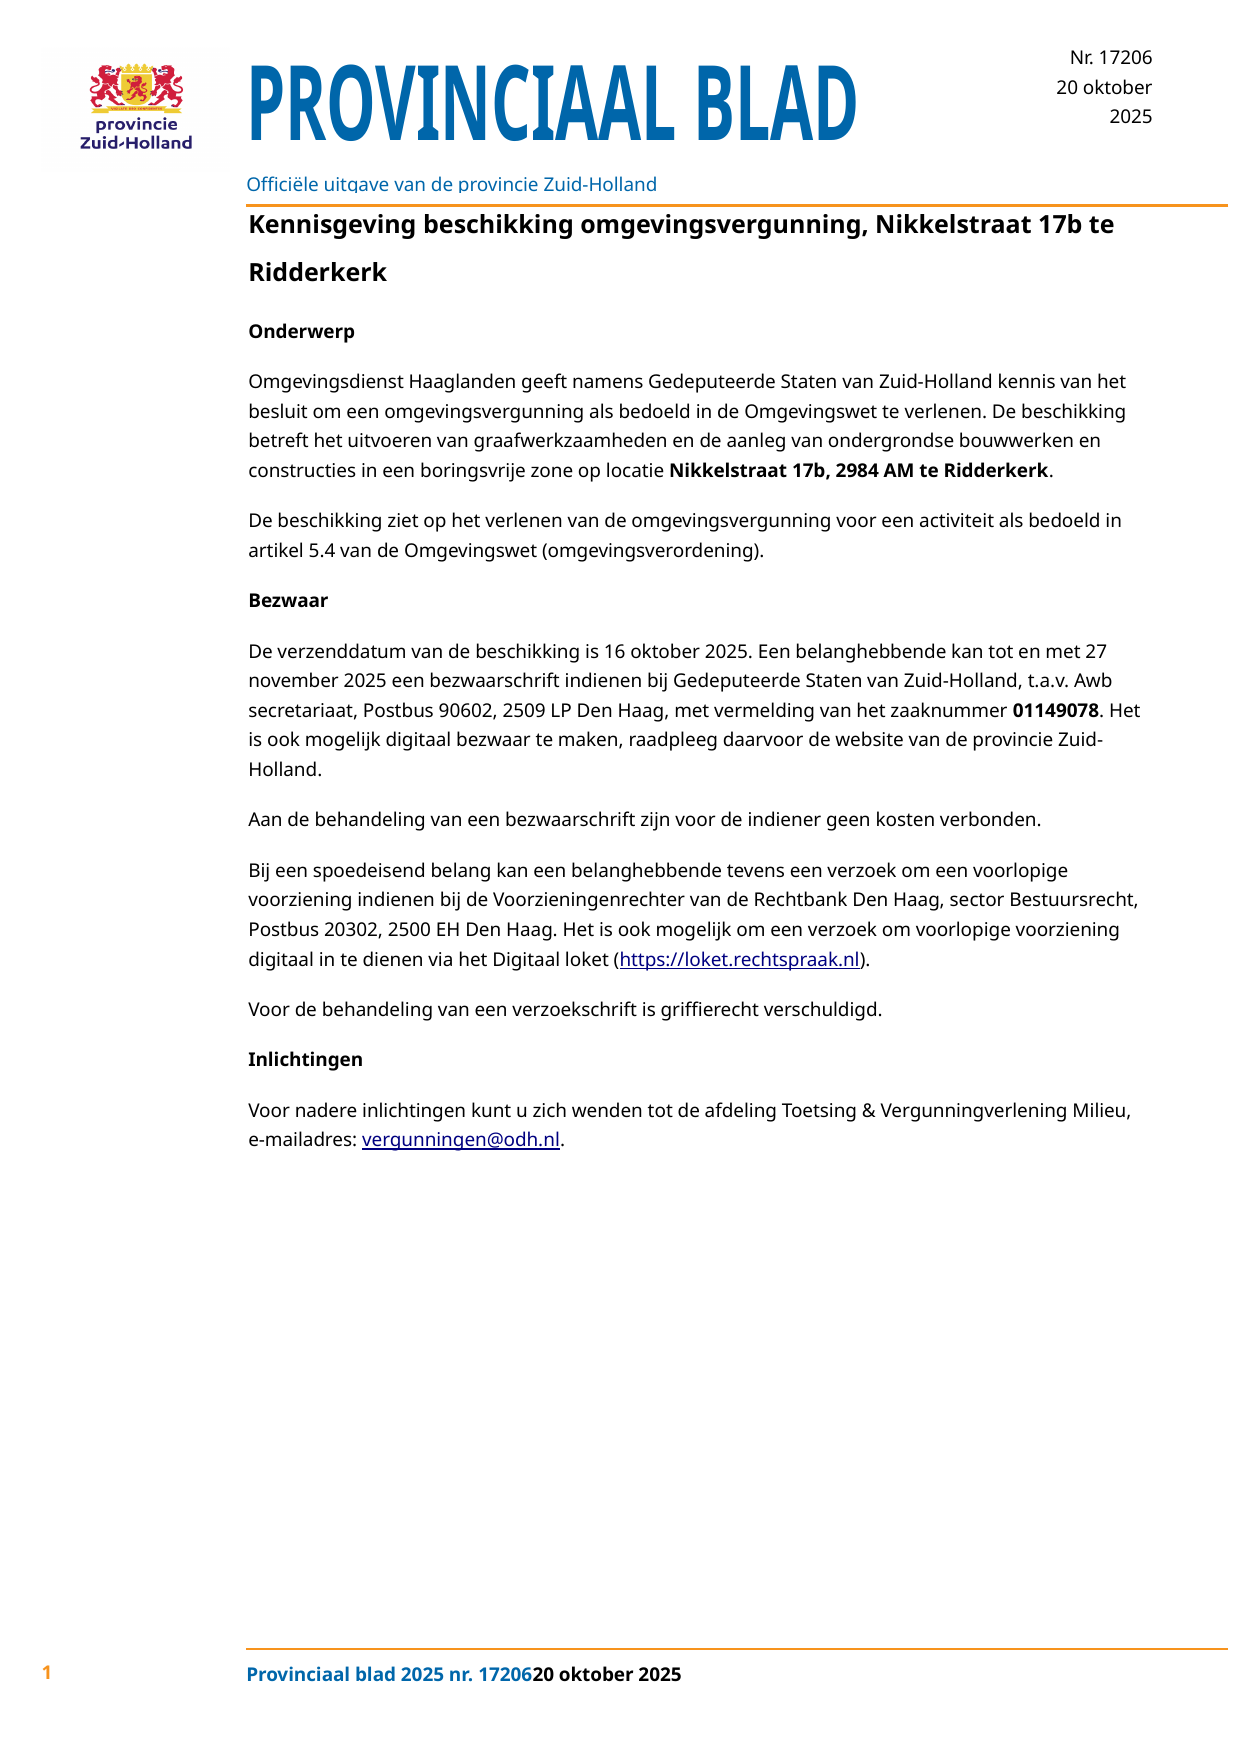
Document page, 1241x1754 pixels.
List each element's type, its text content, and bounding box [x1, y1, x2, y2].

text Kennisgeving beschikking omgevingsvergunning, Nikkelstraat 17b te Ridderkerk [248, 207, 1152, 288]
text Bezwaar [248, 587, 1152, 613]
text Onderwerp [248, 318, 1152, 344]
text Bij een spoedeisend belang kan een belanghebbende tevens een verzoek om een voorlopige voorziening indienen bij de Voorzieningenrechter van de Rechtbank Den Haag, sector Bestuursrecht, Postbus 20302, 2500 EH Den Haag. Het is ook mogelijk om een verzoek om voorlopige voorziening digitaal in te dienen via het Digitaal loket (https://loket.rechtspraak.nl). [248, 857, 1152, 972]
text Aan de behandeling van een bezwaarschrift zijn voor de indiener geen kosten verbonden. [248, 807, 1152, 832]
text Voor de behandeling van een verzoekschrift is griffierecht verschuldigd. [248, 996, 1152, 1022]
text De verzenddatum van de beschikking is 16 oktober 2025. Een belanghebbende kan tot en met 27 november 2025 een bezwaarschrift indienen bij Gedeputeerde Staten van Zuid-Holland, t.a.v. Awb secretariaat, Postbus 90602, 2509 LP Den Haag, met vermelding van het zaaknummer 01149078. Het is ook mogelijk digitaal bezwaar te maken, raadpleeg daarvoor de website van de provincie Zuid-Holland. [248, 638, 1152, 782]
text Omgevingsdienst Haaglanden geeft namens Gedeputeerde Staten van Zuid-Holland kennis van het besluit om een omgevingsvergunning als bedoeld in de Omgevingswet te verlenen. De beschikking betreft het uitvoeren van graafwerkzaamheden en de aanleg van ondergrondse bouwwerken en constructies in een boringsvrije zone op locatie Nikkelstraat 17b, 2984 AM te Ridderkerk. [248, 368, 1152, 483]
text De beschikking ziet op het verlenen van de omgevingsvergunning voor een activiteit als bedoeld in artikel 5.4 van de Omgevingswet (omgevingsverordening). [248, 507, 1152, 563]
text Voor nadere inlichtingen kunt u zich wenden tot de afdeling Toetsing & Vergunningverlening Milieu, e-mailadres: vergunningen@odh.nl. [248, 1097, 1152, 1152]
text Inlichtingen [248, 1047, 1152, 1072]
picture [41, 47, 231, 172]
